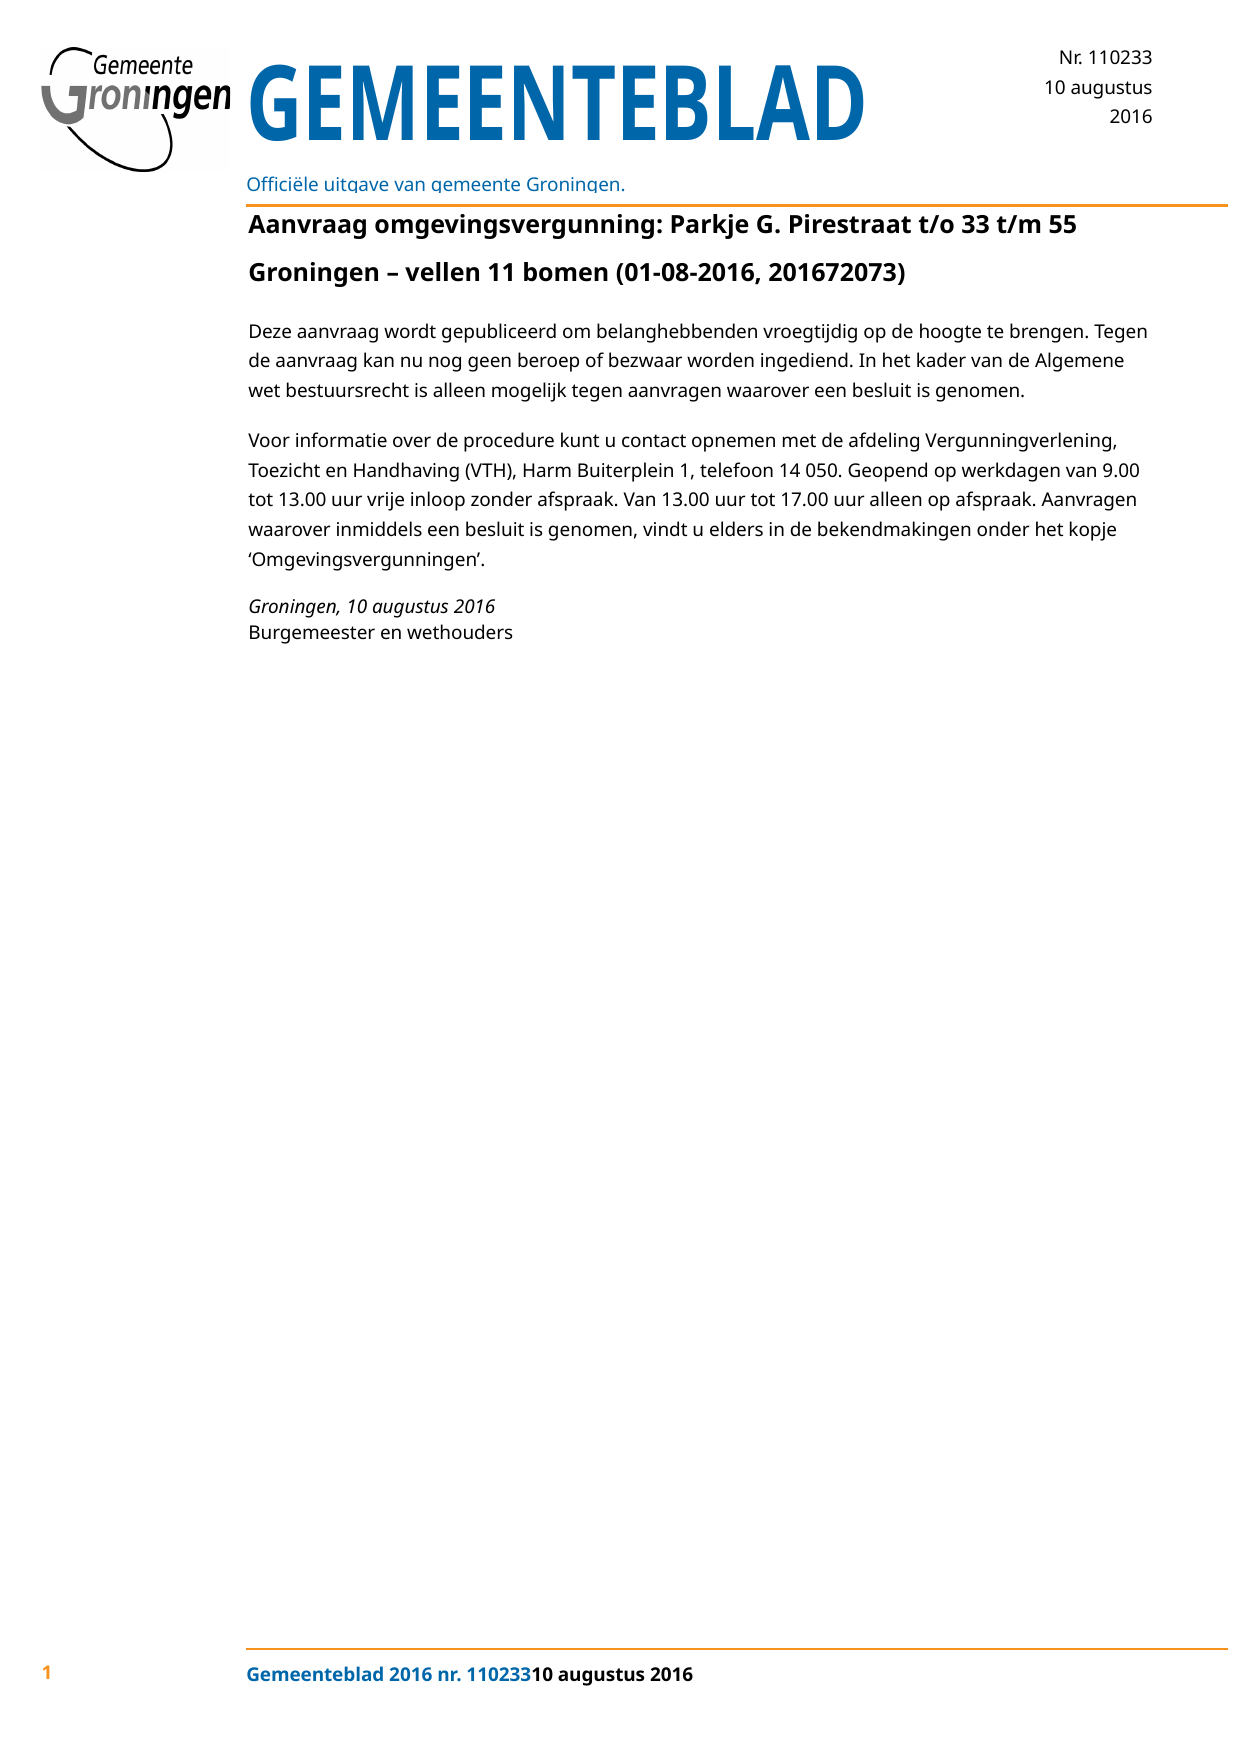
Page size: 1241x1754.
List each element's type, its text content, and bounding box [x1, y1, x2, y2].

picture [41, 47, 231, 172]
text Groningen, 10 augustus 2016 [248, 594, 1152, 619]
text Aanvraag omgevingsvergunning: Parkje G. Pirestraat t/o 33 t/m 55 Groningen – vellen 11 bomen (01-08-2016, 201672073) [248, 207, 1152, 288]
text Deze aanvraag wordt gepubliceerd om belanghebbenden vroegtijdig op de hoogte te brengen. Tegen de aanvraag kan nu nog geen beroep of bezwaar worden ingediend. In het kader van de Algemene wet bestuursrecht is alleen mogelijk tegen aanvragen waarover een besluit is genomen. [248, 318, 1152, 403]
text Burgemeester en wethouders [248, 619, 1152, 645]
text Voor informatie over de procedure kunt u contact opnemen met de afdeling Vergunningverlening, Toezicht en Handhaving (VTH), Harm Buiterplein 1, telefoon 14 050. Geopend op werkdagen van 9.00 tot 13.00 uur vrije inloop zonder afspraak. Van 13.00 uur tot 17.00 uur alleen op afspraak. Aanvragen waarover inmiddels een besluit is genomen, vindt u elders in de bekendmakingen onder het kopje ‘Omgevingsvergunningen’. [248, 427, 1152, 572]
